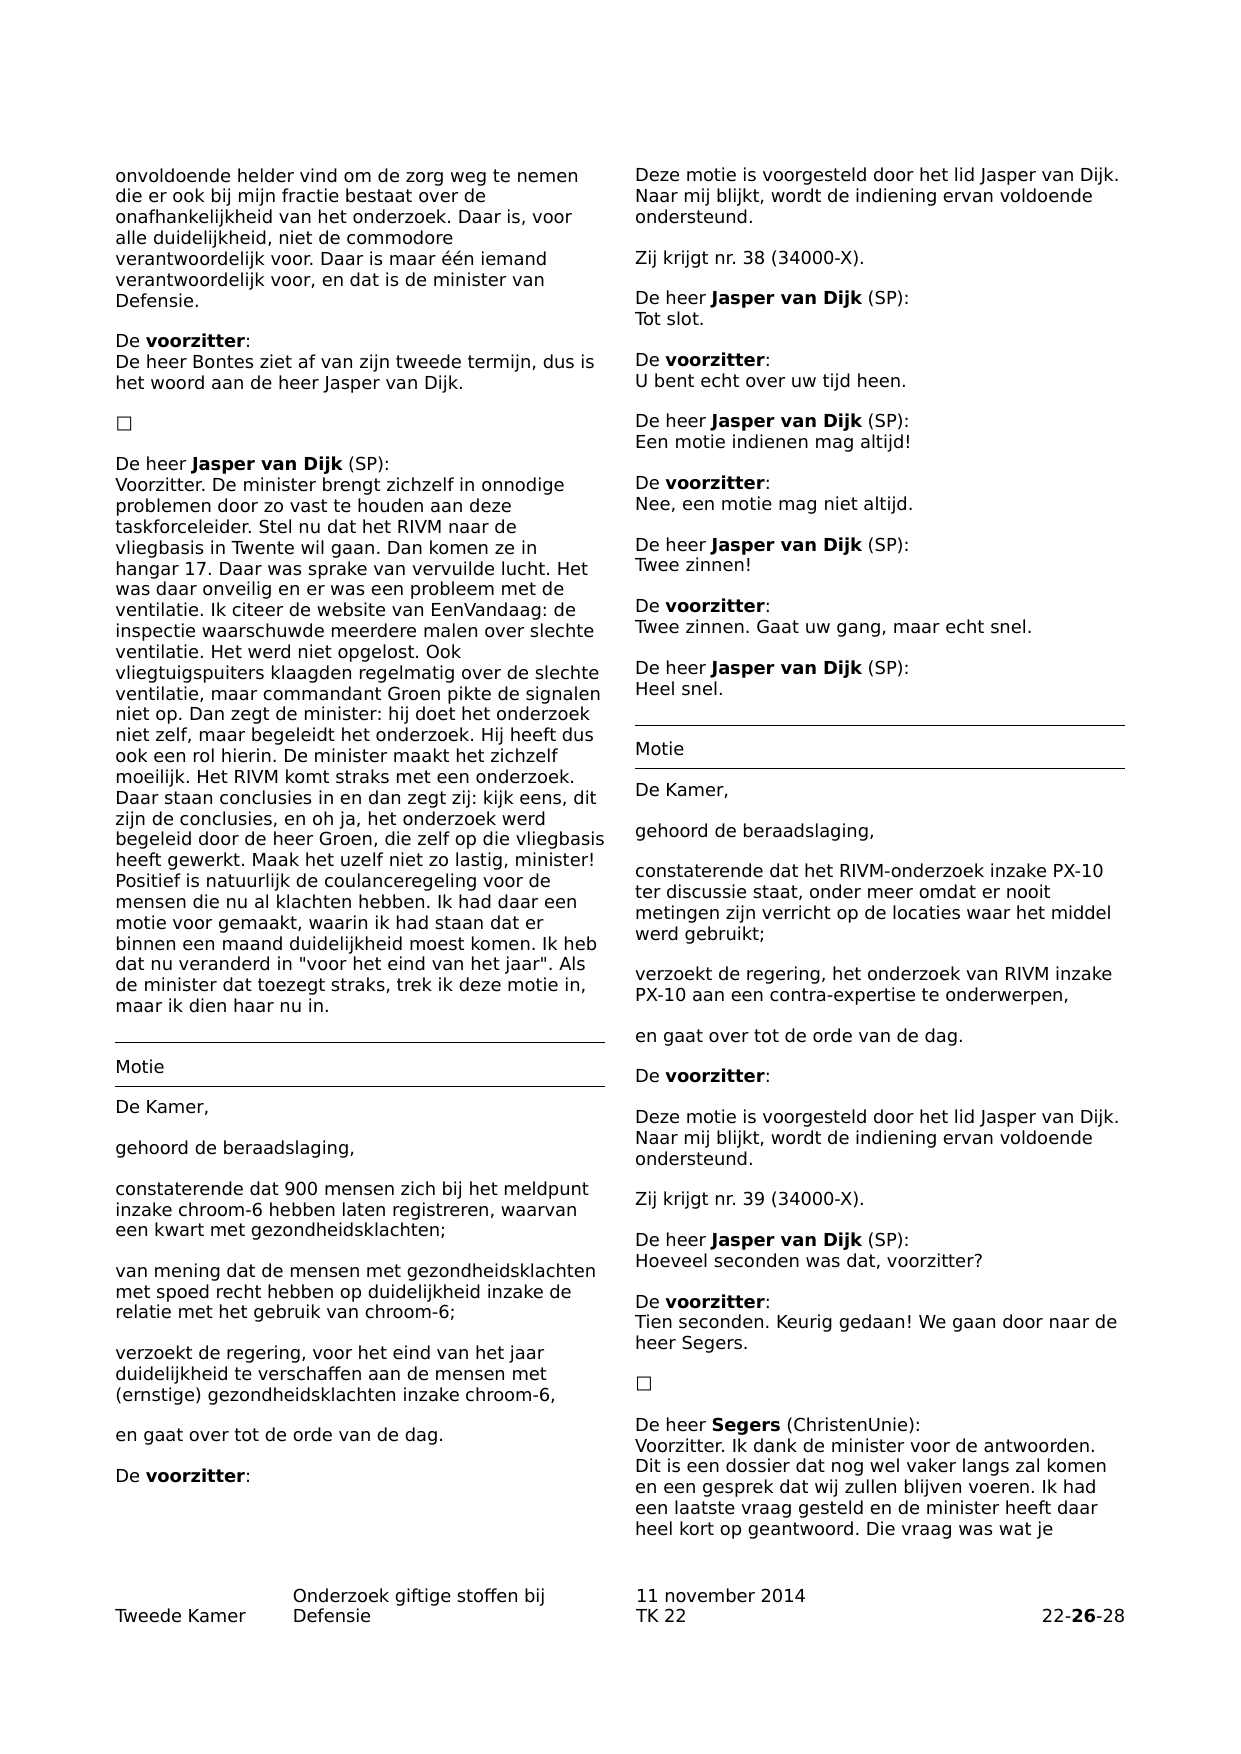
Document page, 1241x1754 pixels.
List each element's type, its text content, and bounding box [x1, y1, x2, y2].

text van mening dat de mensen met gezondheidsklachten met spoed recht hebben op duidelijkheid inzake de relatie met het gebruik van chroom-6; [115, 1261, 605, 1323]
text De voorzitter: [115, 1466, 605, 1487]
text Deze motie is voorgesteld door het lid Jasper van Dijk. Naar mij blijkt, wordt de indiening ervan voldoende ondersteund. [635, 1107, 1125, 1169]
text constaterende dat het RIVM-onderzoek inzake PX-10 ter discussie staat, onder meer omdat er nooit metingen zijn verricht op de locaties waar het middel werd gebruikt; [635, 861, 1125, 944]
text gehoord de beraadslaging, [115, 1138, 605, 1159]
text De heer Jasper van Dijk (SP): [635, 288, 1125, 309]
text Motie [635, 739, 1125, 760]
text Tien seconden. Keurig gedaan! We gaan door naar de heer Segers. [635, 1312, 1125, 1354]
text De voorzitter: [635, 1066, 1125, 1087]
text Heel snel. [635, 678, 1125, 699]
text ⬜ [115, 413, 605, 434]
text verzoekt de regering, voor het eind van het jaar duidelijkheid te verschaffen aan de mensen met (ernstige) gezondheidsklachten inzake chroom-6, [115, 1343, 605, 1405]
text De voorzitter: [635, 473, 1125, 494]
text Tot slot. [635, 309, 1125, 330]
text Een motie indienen mag altijd! [635, 432, 1125, 453]
text De heer Jasper van Dijk (SP): [635, 1230, 1125, 1251]
text De heer Jasper van Dijk (SP): [635, 534, 1125, 555]
text De voorzitter: [635, 350, 1125, 371]
text Zij krijgt nr. 38 (34000-X). [635, 247, 1125, 268]
text Twee zinnen! [635, 555, 1125, 576]
text De voorzitter: [115, 331, 605, 352]
text Nee, een motie mag niet altijd. [635, 494, 1125, 514]
text en gaat over tot de orde van de dag. [115, 1425, 605, 1446]
text constaterende dat 900 mensen zich bij het meldpunt inzake chroom-6 hebben laten registreren, waarvan een kwart met gezondheidsklachten; [115, 1179, 605, 1241]
text Deze motie is voorgesteld door het lid Jasper van Dijk. Naar mij blijkt, wordt de indiening ervan voldoende ondersteund. [635, 165, 1125, 227]
text ⬜ [635, 1374, 1125, 1395]
text U bent echt over uw tijd heen. [635, 371, 1125, 391]
text onvoldoende helder vind om de zorg weg te nemen die er ook bij mijn fractie bestaat over de onafhankelijkheid van het onderzoek. Daar is, voor alle duidelijkheid, niet de commodore verantwoordelijk voor. Daar is maar één iemand verantwoordelijk voor, en dat is de minister van Defensie. [115, 165, 605, 311]
text Motie [115, 1057, 605, 1077]
text Zij krijgt nr. 39 (34000-X). [635, 1189, 1125, 1210]
text De heer Jasper van Dijk (SP): [115, 454, 605, 475]
text De Kamer, [115, 1097, 605, 1118]
text De voorzitter: [635, 596, 1125, 617]
text De heer Segers (ChristenUnie): [635, 1415, 1125, 1435]
text Voorzitter. Ik dank de minister voor de antwoorden. Dit is een dossier dat nog wel vaker langs zal komen en een gesprek dat wij zullen blijven voeren. Ik had een laatste vraag gesteld en de minister heeft daar heel kort op geantwoord. Die vraag was wat je [635, 1435, 1125, 1539]
text De Kamer, [635, 780, 1125, 801]
text Hoeveel seconden was dat, voorzitter? [635, 1251, 1125, 1272]
text gehoord de beraadslaging, [635, 821, 1125, 841]
text De heer Jasper van Dijk (SP): [635, 658, 1125, 678]
text Voorzitter. De minister brengt zichzelf in onnodige problemen door zo vast te houden aan deze taskforceleider. Stel nu dat het RIVM naar de vliegbasis in Twente wil gaan. Dan komen ze in hangar 17. Daar was sprake van vervuilde lucht. Het was daar onveilig en er was een probleem met de ventilatie. Ik citeer de website van EenVandaag: de inspectie waarschuwde meerdere malen over slechte ventilatie. Het werd niet opgelost. Ook vliegtuigspuiters klaagden regelmatig over de slechte ventilatie, maar commandant Groen pikte de signalen niet op. Dan zegt de minister: hij doet het onderzoek niet zelf, maar begeleidt het onderzoek. Hij heeft dus ook een rol hierin. De minister maakt het zichzelf moeilijk. Het RIVM komt straks met een onderzoek. Daar staan conclusies in en dan zegt zij: kijk eens, dit zijn de conclusies, en oh ja, het onderzoek werd begeleid door de heer Groen, die zelf op die vliegbasis heeft gewerkt. Maak het uzelf niet zo lastig, minister! [115, 475, 605, 871]
text Positief is natuurlijk de coulanceregeling voor de mensen die nu al klachten hebben. Ik had daar een motie voor gemaakt, waarin ik had staan dat er binnen een maand duidelijkheid moest komen. Ik heb dat nu veranderd in "voor het eind van het jaar". Als de minister dat toezegt straks, trek ik deze motie in, maar ik dien haar nu in. [115, 871, 605, 1017]
text verzoekt de regering, het onderzoek van RIVM inzake PX-10 aan een contra-expertise te onderwerpen, [635, 964, 1125, 1006]
text De heer Bontes ziet af van zijn tweede termijn, dus is het woord aan de heer Jasper van Dijk. [115, 352, 605, 393]
text Twee zinnen. Gaat uw gang, maar echt snel. [635, 617, 1125, 638]
text De heer Jasper van Dijk (SP): [635, 411, 1125, 432]
text De voorzitter: [635, 1292, 1125, 1312]
text en gaat over tot de orde van de dag. [635, 1026, 1125, 1046]
